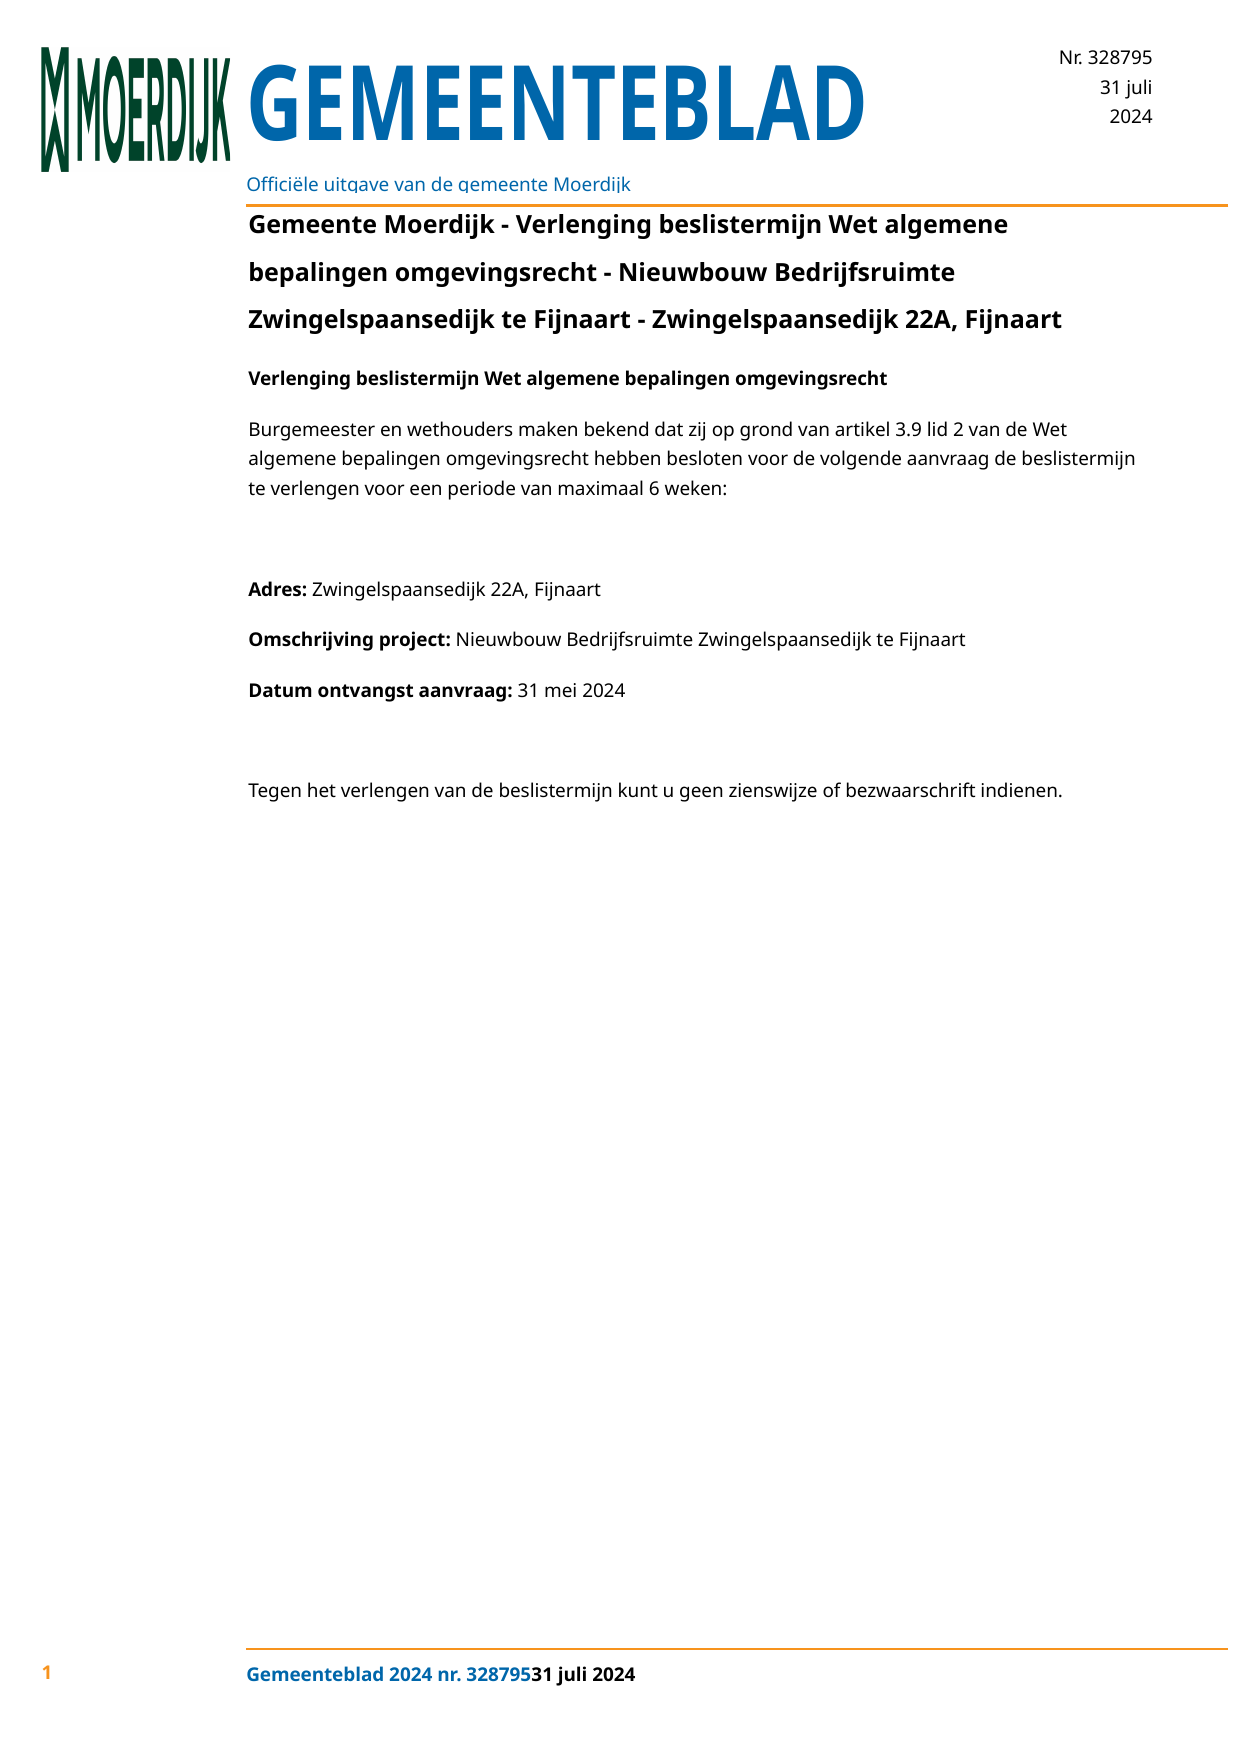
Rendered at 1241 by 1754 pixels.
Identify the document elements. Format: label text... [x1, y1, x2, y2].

text Burgemeester en wethouders maken bekend dat zij op grond van artikel 3.9 lid 2 van de Wet algemene bepalingen omgevingsrecht hebben besloten voor de volgende aanvraag de beslistermijn te verlengen voor een periode van maximaal 6 weken: [248, 416, 1152, 501]
text Omschrijving project: Nieuwbouw Bedrijfsruimte Zwingelspaansedijk te Fijnaart [248, 626, 1152, 652]
picture [41, 47, 231, 172]
text Gemeente Moerdijk - Verlenging beslistermijn Wet algemene bepalingen omgevingsrecht - Nieuwbouw Bedrijfsruimte Zwingelspaansedijk te Fijnaart - Zwingelspaansedijk 22A, Fijnaart [248, 207, 1152, 336]
text Tegen het verlengen van de beslistermijn kunt u geen zienswijze of bezwaarschrift indienen. [248, 778, 1152, 803]
text Datum ontvangst aanvraag: 31 mei 2024 [248, 677, 1152, 702]
text Verlenging beslistermijn Wet algemene bepalingen omgevingsrecht [248, 366, 1152, 391]
text Adres: Zwingelspaansedijk 22A, Fijnaart [248, 576, 1152, 602]
